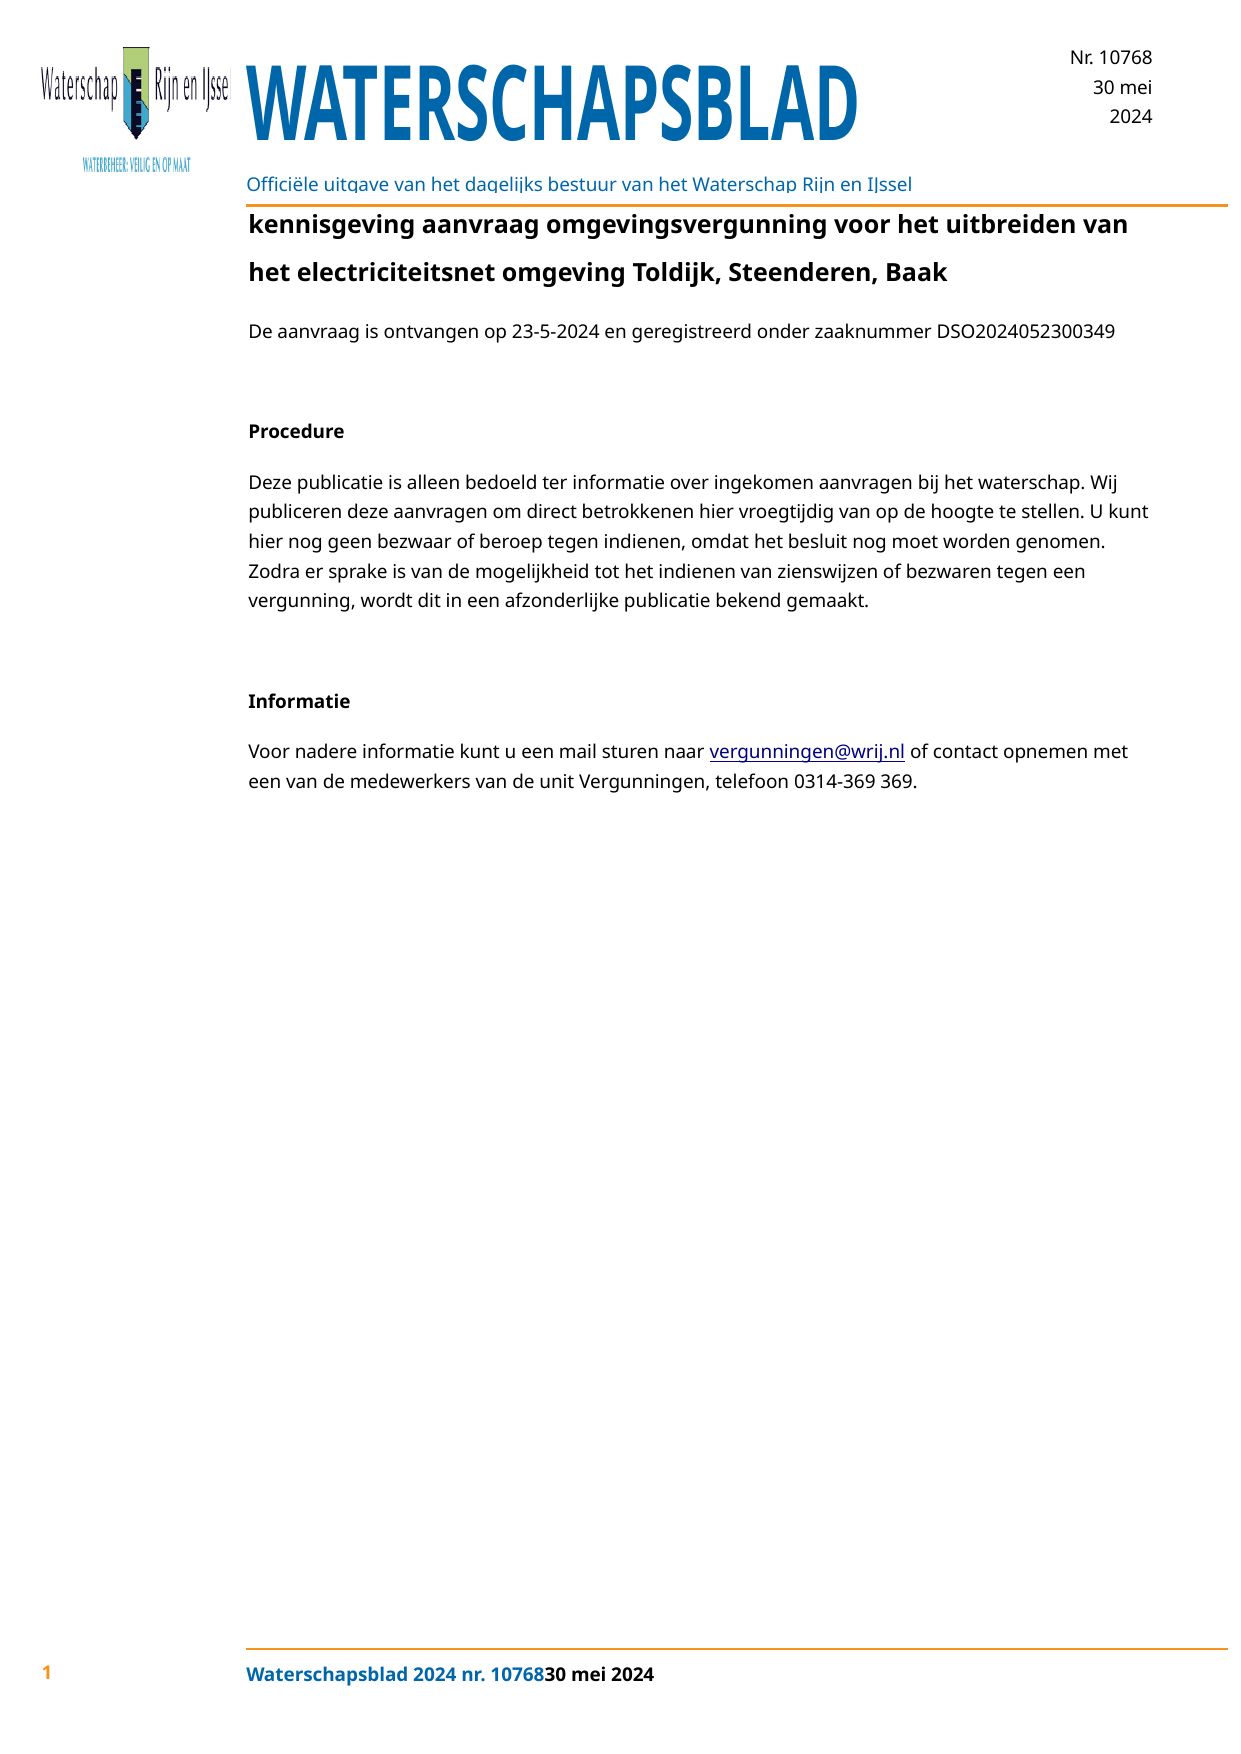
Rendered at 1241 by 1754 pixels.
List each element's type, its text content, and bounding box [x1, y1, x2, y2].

text Voor nadere informatie kunt u een mail sturen naar vergunningen@wrij.nl of contact opnemen met een van de medewerkers van de unit Vergunningen, telefoon 0314-369 369. [248, 739, 1152, 794]
text Procedure [248, 419, 1152, 444]
picture [41, 47, 231, 172]
text De aanvraag is ontvangen op 23-5-2024 en geregistreerd onder zaaknummer DSO2024052300349 [248, 318, 1152, 344]
text Informatie [248, 688, 1152, 714]
text kennisgeving aanvraag omgevingsvergunning voor het uitbreiden van het electriciteitsnet omgeving Toldijk, Steenderen, Baak [248, 207, 1152, 288]
text Deze publicatie is alleen bedoeld ter informatie over ingekomen aanvragen bij het waterschap. Wij publiceren deze aanvragen om direct betrokkenen hier vroegtijdig van op de hoogte te stellen. U kunt hier nog geen bezwaar of beroep tegen indienen, omdat het besluit nog moet worden genomen. Zodra er sprake is van de mogelijkheid tot het indienen van zienswijzen of bezwaren tegen een vergunning, wordt dit in een afzonderlijke publicatie bekend gemaakt. [248, 469, 1152, 613]
